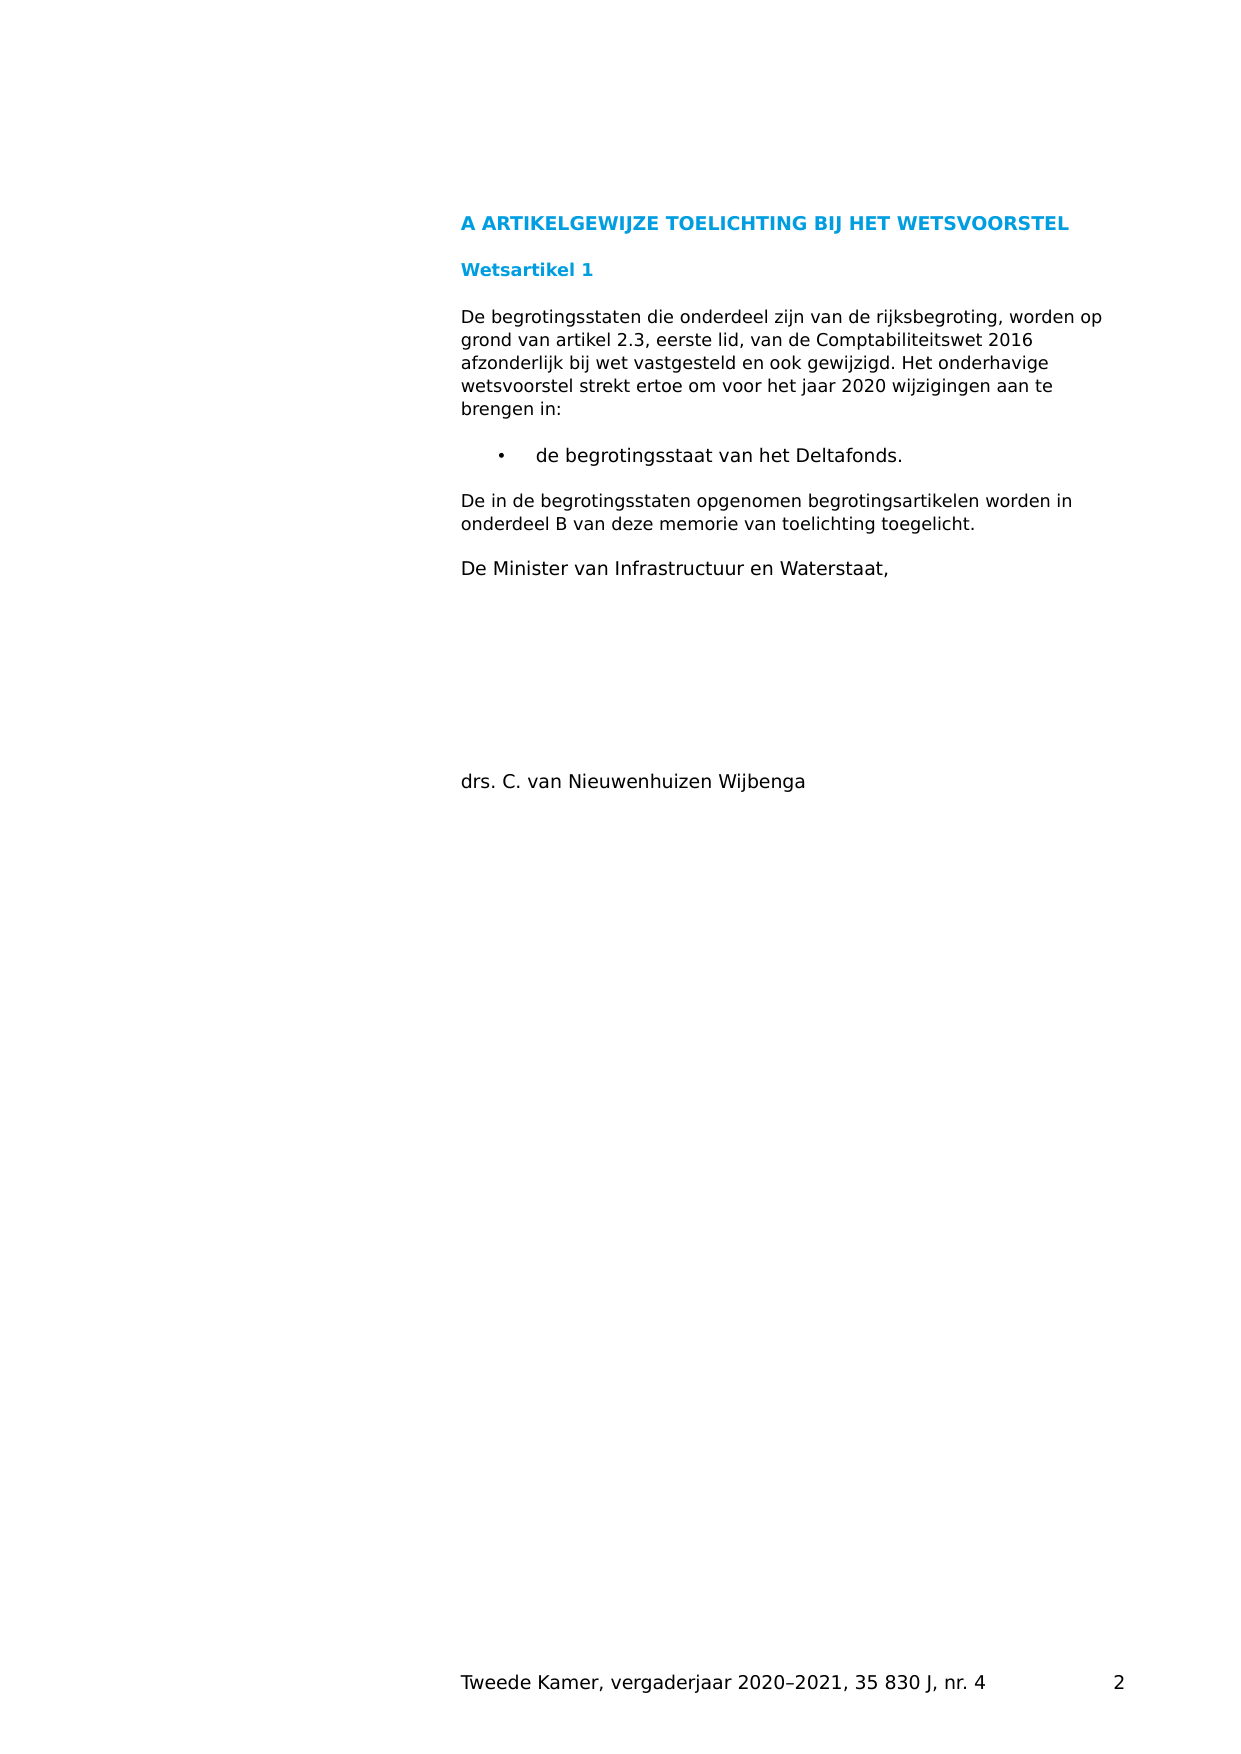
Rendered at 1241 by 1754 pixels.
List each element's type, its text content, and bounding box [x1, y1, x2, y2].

text De Minister van Infrastructuur en Waterstaat, [461, 558, 1125, 580]
title Wetsartikel 1 [461, 258, 1125, 281]
text drs. C. van Nieuwenhuizen Wijbenga [461, 771, 1125, 793]
title A Artikelgewijze toelichting bij het wetsvoorstel [461, 213, 1125, 235]
list de begrotingsstaat van het Deltafonds. [498, 442, 1125, 467]
text De in de begrotingsstaten opgenomen begrotingsartikelen worden in onderdeel B van deze memorie van toelichting toegelicht. [461, 489, 1125, 535]
text De begrotingsstaten die onderdeel zijn van de rijksbegroting, worden op grond van artikel 2.3, eerste lid, van de Comptabiliteitswet 2016 afzonderlijk bij wet vastgesteld en ook gewijzigd. Het onderhavige wetsvoorstel strekt ertoe om voor het jaar 2020 wijzigingen aan te brengen in: [461, 305, 1125, 419]
